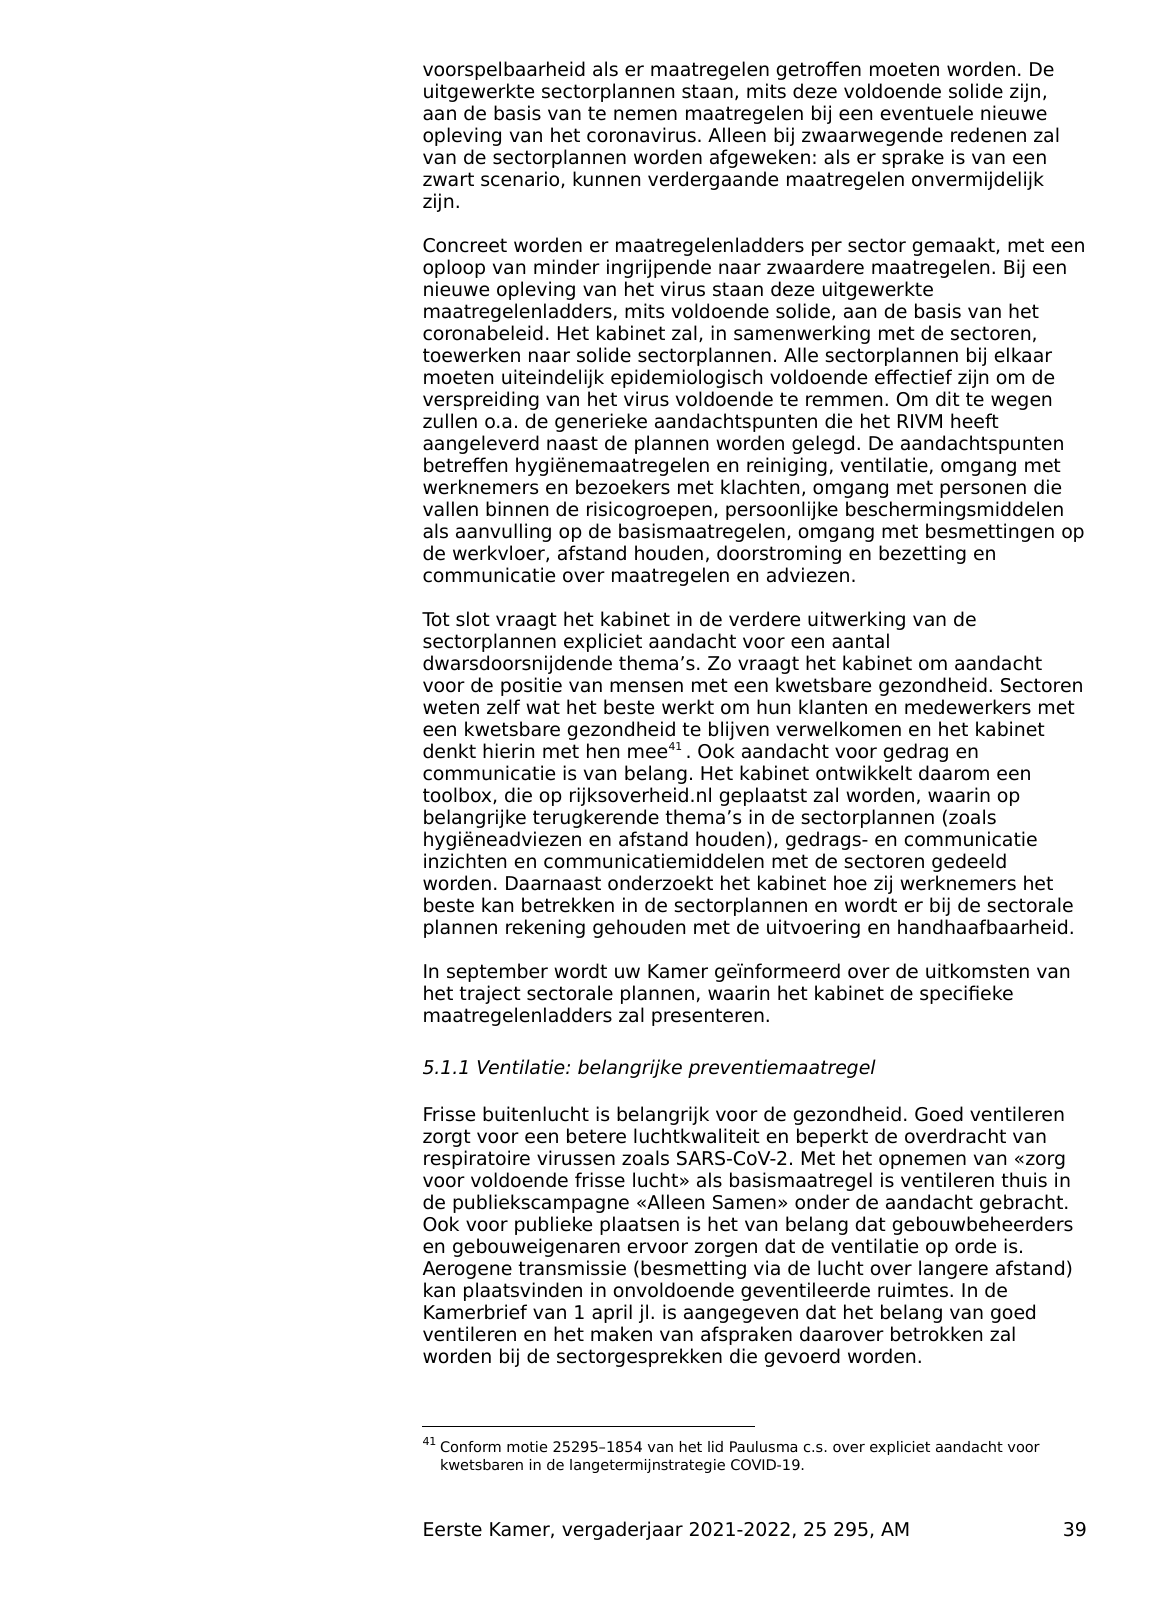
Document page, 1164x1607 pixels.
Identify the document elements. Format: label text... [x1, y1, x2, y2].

text Concreet worden er maatregelenladders per sector gemaakt, met een oploop van minder ingrijpende naar zwaardere maatregelen. Bij een nieuwe opleving van het virus staan deze uitgewerkte maatregelenladders, mits voldoende solide, aan de basis van het coronabeleid. Het kabinet zal, in samenwerking met de sectoren, toewerken naar solide sectorplannen. Alle sectorplannen bij elkaar moeten uiteindelijk epidemiologisch voldoende effectief zijn om de verspreiding van het virus voldoende te remmen. Om dit te wegen zullen o.a. de generieke aandachtspunten die het RIVM heeft aangeleverd naast de plannen worden gelegd. De aandachtspunten betreffen hygiënemaatregelen en reiniging, ventilatie, omgang met werknemers en bezoekers met klachten, omgang met personen die vallen binnen de risicogroepen, persoonlijke beschermingsmiddelen als aanvulling op de basismaatregelen, omgang met besmettingen op de werkvloer, afstand houden, doorstroming en bezetting en communicatie over maatregelen en adviezen. [422, 235, 1087, 587]
text In september wordt uw Kamer geïnformeerd over de uitkomsten van het traject sectorale plannen, waarin het kabinet de specifieke maatregelenladders zal presenteren. [422, 961, 1087, 1027]
subtitle 5.1.1 Ventilatie: belangrijke preventiemaatregel [422, 1057, 1087, 1079]
text Conform motie 25295–1854 van het lid Paulusma c.s. over expliciet aandacht voor kwetsbaren in de langetermijnstrategie COVID-19. [422, 1435, 1087, 1474]
text Tot slot vraagt het kabinet in de verdere uitwerking van de sectorplannen expliciet aandacht voor een aantal dwarsdoorsnijdende thema’s. Zo vraagt het kabinet om aandacht voor de positie van mensen met een kwetsbare gezondheid. Sectoren weten zelf wat het beste werkt om hun klanten en medewerkers met een kwetsbare gezondheid te blijven verwelkomen en het kabinet denkt hierin met hen mee. Ook aandacht voor gedrag en communicatie is van belang. Het kabinet ontwikkelt daarom een toolbox, die op rijksoverheid.nl geplaatst zal worden, waarin op belangrijke terugkerende thema’s in de sectorplannen (zoals hygiëneadviezen en afstand houden), gedrags- en communicatie inzichten en communicatiemiddelen met de sectoren gedeeld worden. Daarnaast onderzoekt het kabinet hoe zij werknemers het beste kan betrekken in de sectorplannen en wordt er bij de sectorale plannen rekening gehouden met de uitvoering en handhaafbaarheid. [422, 609, 1087, 939]
text voorspelbaarheid als er maatregelen getroffen moeten worden. De uitgewerkte sectorplannen staan, mits deze voldoende solide zijn, aan de basis van te nemen maatregelen bij een eventuele nieuwe opleving van het coronavirus. Alleen bij zwaarwegende redenen zal van de sectorplannen worden afgeweken: als er sprake is van een zwart scenario, kunnen verdergaande maatregelen onvermijdelijk zijn. [422, 59, 1087, 213]
text Frisse buitenlucht is belangrijk voor de gezondheid. Goed ventileren zorgt voor een betere luchtkwaliteit en beperkt de overdracht van respiratoire virussen zoals SARS-CoV-2. Met het opnemen van «zorg voor voldoende frisse lucht» als basismaatregel is ventileren thuis in de publiekscampagne «Alleen Samen» onder de aandacht gebracht. Ook voor publieke plaatsen is het van belang dat gebouwbeheerders en gebouweigenaren ervoor zorgen dat de ventilatie op orde is. Aerogene transmissie (besmetting via de lucht over langere afstand) kan plaatsvinden in onvoldoende geventileerde ruimtes. In de Kamerbrief van 1 april jl. is aangegeven dat het belang van goed ventileren en het maken van afspraken daarover betrokken zal worden bij de sectorgesprekken die gevoerd worden. [422, 1104, 1087, 1367]
